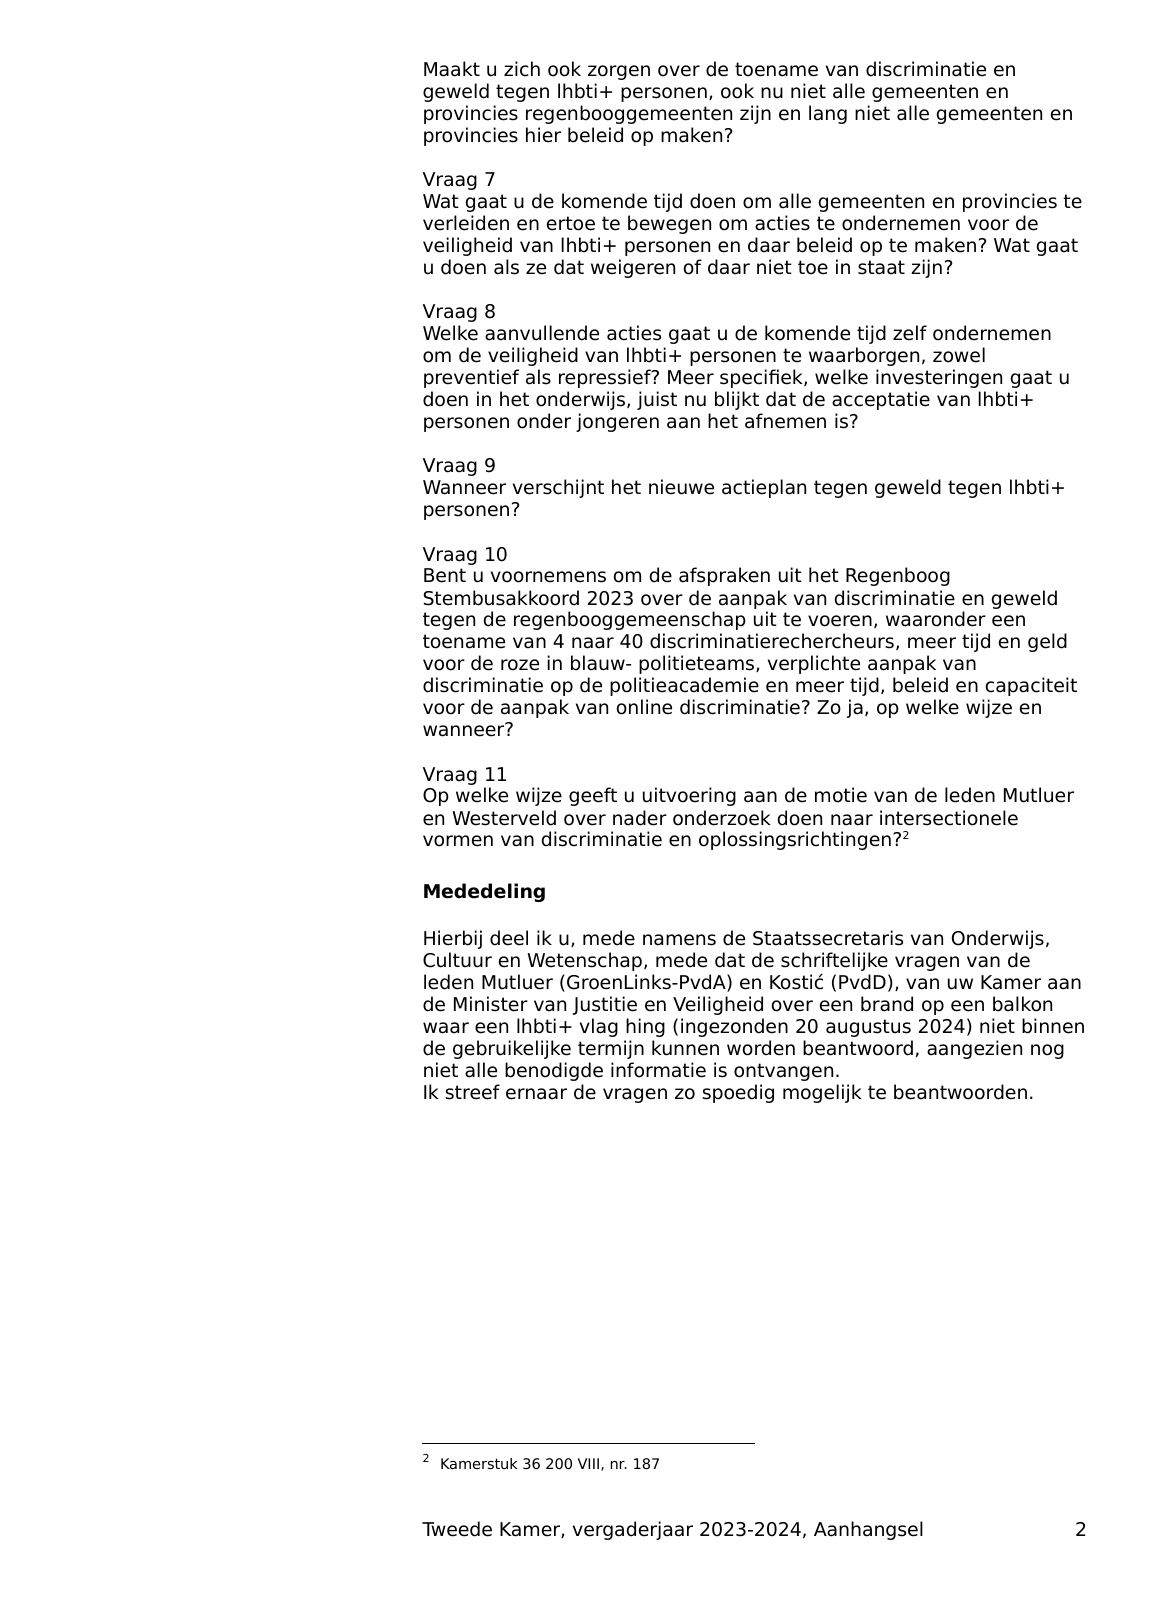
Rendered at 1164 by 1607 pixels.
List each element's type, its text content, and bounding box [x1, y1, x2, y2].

text Bent u voornemens om de afspraken uit het Regenboog Stembusakkoord 2023 over de aanpak van discriminatie en geweld tegen de regenbooggemeenschap uit te voeren, waaronder een toename van 4 naar 40 discriminatierechercheurs, meer tijd en geld voor de roze in blauw- politieteams, verplichte aanpak van discriminatie op de politieacademie en meer tijd, beleid en capaciteit voor de aanpak van online discriminatie? Zo ja, op welke wijze en wanneer? [422, 565, 1087, 741]
text Maakt u zich ook zorgen over de toename van discriminatie en geweld tegen lhbti+ personen, ook nu niet alle gemeenten en provincies regenbooggemeenten zijn en lang niet alle gemeenten en provincies hier beleid op maken? [422, 59, 1087, 147]
text Wat gaat u de komende tijd doen om alle gemeenten en provincies te verleiden en ertoe te bewegen om acties te ondernemen voor de veiligheid van lhbti+ personen en daar beleid op te maken? Wat gaat u doen als ze dat weigeren of daar niet toe in staat zijn? [422, 191, 1087, 279]
text Vraag 10 [422, 543, 1087, 565]
text Hierbij deel ik u, mede namens de Staatssecretaris van Onderwijs, Cultuur en Wetenschap, mede dat de schriftelijke vragen van de leden Mutluer (GroenLinks-PvdA) en Kostić (PvdD), van uw Kamer aan de Minister van Justitie en Veiligheid over een brand op een balkon waar een lhbti+ vlag hing (ingezonden 20 augustus 2024) niet binnen de gebruikelijke termijn kunnen worden beantwoord, aangezien nog niet alle benodigde informatie is ontvangen. [422, 928, 1087, 1082]
text Kamerstuk 36 200 VIII, nr. 187 [422, 1452, 1087, 1474]
text Ik streef ernaar de vragen zo spoedig mogelijk te beantwoorden. [422, 1082, 1087, 1104]
text Op welke wijze geeft u uitvoering aan de motie van de leden Mutluer en Westerveld over nader onderzoek doen naar intersectionele vormen van discriminatie en oplossingsrichtingen? [422, 785, 1087, 851]
text Vraag 7 [422, 169, 1087, 191]
text Vraag 11 [422, 763, 1087, 785]
text Vraag 8 [422, 301, 1087, 323]
text Wanneer verschijnt het nieuwe actieplan tegen geweld tegen lhbti+ personen? [422, 477, 1087, 521]
text Vraag 9 [422, 455, 1087, 477]
text Welke aanvullende acties gaat u de komende tijd zelf ondernemen om de veiligheid van lhbti+ personen te waarborgen, zowel preventief als repressief? Meer specifiek, welke investeringen gaat u doen in het onderwijs, juist nu blijkt dat de acceptatie van lhbti+ personen onder jongeren aan het afnemen is? [422, 323, 1087, 433]
subtitle Mededeling [422, 881, 1087, 903]
